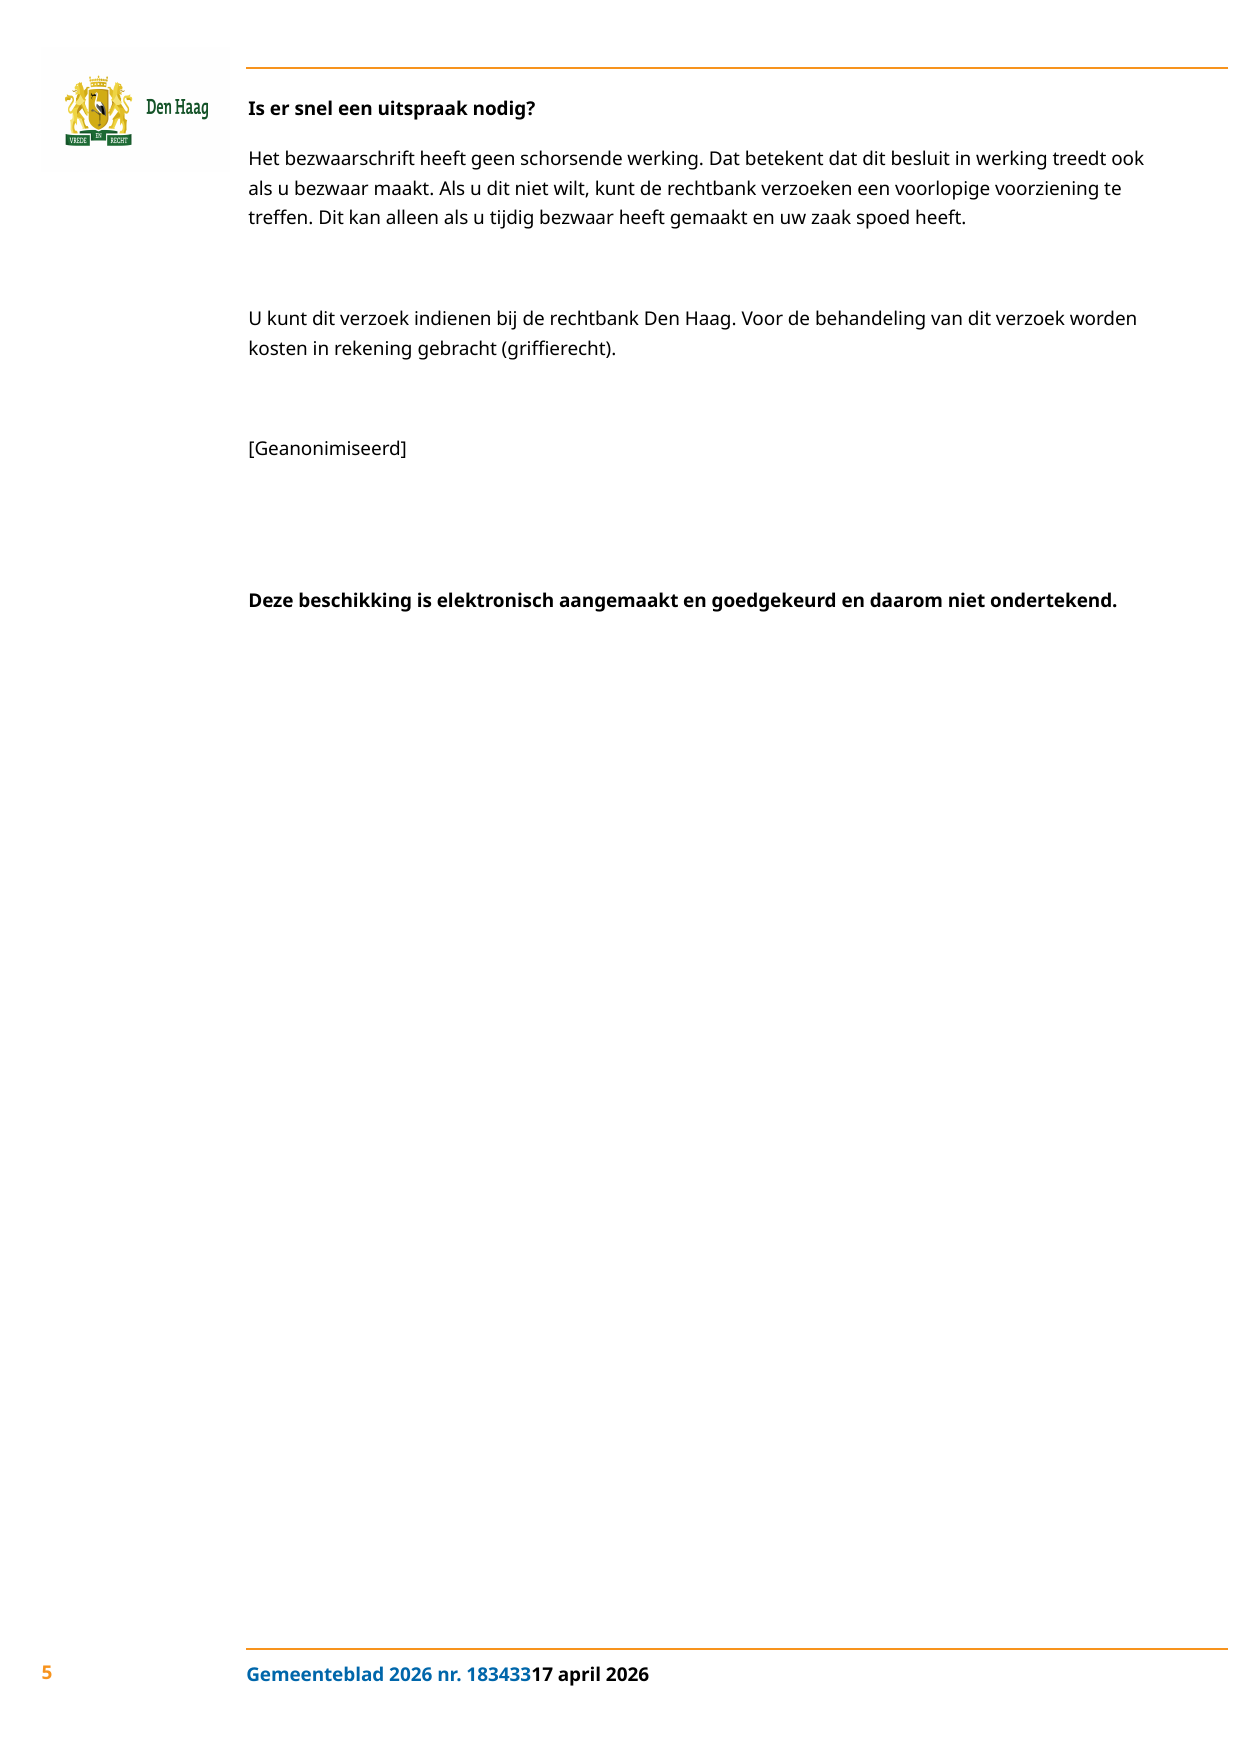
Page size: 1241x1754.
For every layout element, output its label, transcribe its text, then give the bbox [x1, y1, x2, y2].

text [Geanonimiseerd] [248, 436, 1152, 461]
text Is er snel een uitspraak nodig? [248, 95, 1152, 121]
text U kunt dit verzoek indienen bij de rechtbank Den Haag. Voor de behandeling van dit verzoek worden kosten in rekening gebracht (griffierecht). [248, 305, 1152, 361]
text Het bezwaarschrift heeft geen schorsende werking. Dat betekent dat dit besluit in werking treedt ook als u bezwaar maakt. Als u dit niet wilt, kunt de rechtbank verzoeken een voorlopige voorziening te treffen. Dit kan alleen als u tijdig bezwaar heeft gemaakt en uw zaak spoed heeft. [248, 145, 1152, 230]
picture [41, 47, 231, 172]
text Deze beschikking is elektronisch aangemaakt en goedgekeurd en daarom niet ondertekend. [248, 587, 1152, 613]
